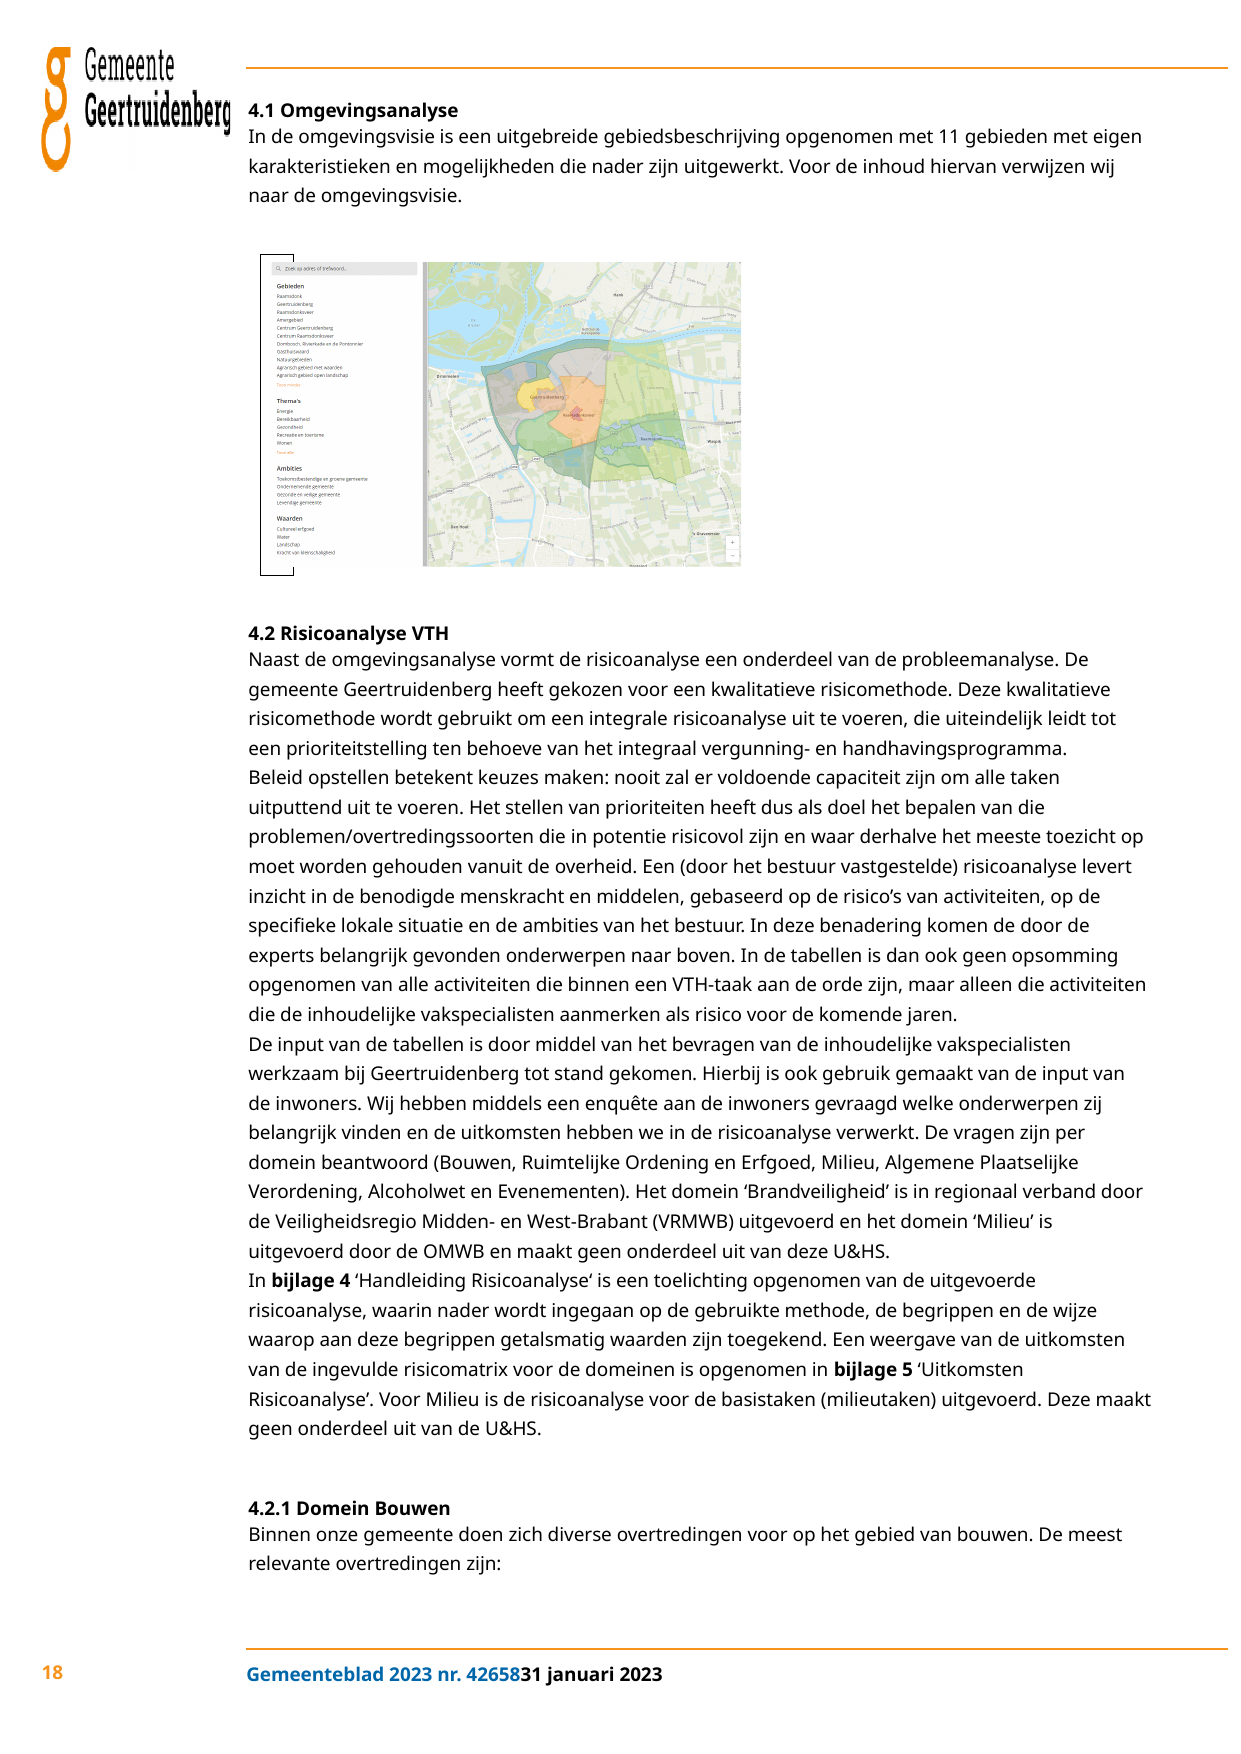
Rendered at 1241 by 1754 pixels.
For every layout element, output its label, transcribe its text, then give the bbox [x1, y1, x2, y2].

text In de omgevingsvisie is een uitgebreide gebiedsbeschrijving opgenomen met 11 gebieden met eigen karakteristieken en mogelijkheden die nader zijn uitgewerkt. Voor de inhoud hiervan verwijzen wij naar de omgevingsvisie. [248, 123, 1152, 208]
text Binnen onze gemeente doen zich diverse overtredingen voor op het gebied van bouwen. De meest relevante overtredingen zijn: [248, 1521, 1152, 1576]
text 4.1 Omgevingsanalyse [248, 95, 1152, 123]
text 4.2.1 Domein Bouwen [248, 1495, 1152, 1521]
text 4.2 Risicoanalyse VTH [248, 618, 1152, 646]
text De input van de tabellen is door middel van het bevragen van de inhoudelijke vakspecialisten werkzaam bij Geertruidenberg tot stand gekomen. Hierbij is ook gebruik gemaakt van de input van de inwoners. Wij hebben middels een enquête aan de inwoners gevraagd welke onderwerpen zij belangrijk vinden en de uitkomsten hebben we in de risicoanalyse verwerkt. De vragen zijn per domein beantwoord (Bouwen, Ruimtelijke Ordening en Erfgoed, Milieu, Algemene Plaatselijke Verordening, Alcoholwet en Evenementen). Het domein ‘Brandveiligheid’ is in regionaal verband door de Veiligheidsregio Midden- en West-Brabant (VRMWB) uitgevoerd en het domein ‘Milieu’ is uitgevoerd door de OMWB en maakt geen onderdeel uit van deze U&HS. [248, 1031, 1152, 1263]
picture [268, 262, 742, 567]
picture [41, 47, 231, 172]
text In bijlage 4 ‘Handleiding Risicoanalyse‘ is een toelichting opgenomen van de uitgevoerde risicoanalyse, waarin nader wordt ingegaan op de gebruikte methode, de begrippen en de wijze waarop aan deze begrippen getalsmatig waarden zijn toegekend. Een weergave van de uitkomsten van de ingevulde risicomatrix voor de domeinen is opgenomen in bijlage 5 ‘Uitkomsten Risicoanalyse’. Voor Milieu is de risicoanalyse voor de basistaken (milieutaken) uitgevoerd. Deze maakt geen onderdeel uit van de U&HS. [248, 1267, 1152, 1441]
text Beleid opstellen betekent keuzes maken: nooit zal er voldoende capaciteit zijn om alle taken uitputtend uit te voeren. Het stellen van prioriteiten heeft dus als doel het bepalen van die problemen/overtredingssoorten die in potentie risicovol zijn en waar derhalve het meeste toezicht op moet worden gehouden vanuit de overheid. Een (door het bestuur vastgestelde) risicoanalyse levert inzicht in de benodigde menskracht en middelen, gebaseerd op de risico’s van activiteiten, op de specifieke lokale situatie en de ambities van het bestuur. In deze benadering komen de door de experts belangrijk gevonden onderwerpen naar boven. In de tabellen is dan ook geen opsomming opgenomen van alle activiteiten die binnen een VTH-taak aan de orde zijn, maar alleen die activiteiten die de inhoudelijke vakspecialisten aanmerken als risico voor de komende jaren. [248, 764, 1152, 1027]
text Naast de omgevingsanalyse vormt de risicoanalyse een onderdeel van de probleemanalyse. De gemeente Geertruidenberg heeft gekozen voor een kwalitatieve risicomethode. Deze kwalitatieve risicomethode wordt gebruikt om een integrale risicoanalyse uit te voeren, die uiteindelijk leidt tot een prioriteitstelling ten behoeve van het integraal vergunning- en handhavingsprogramma. [248, 646, 1152, 761]
